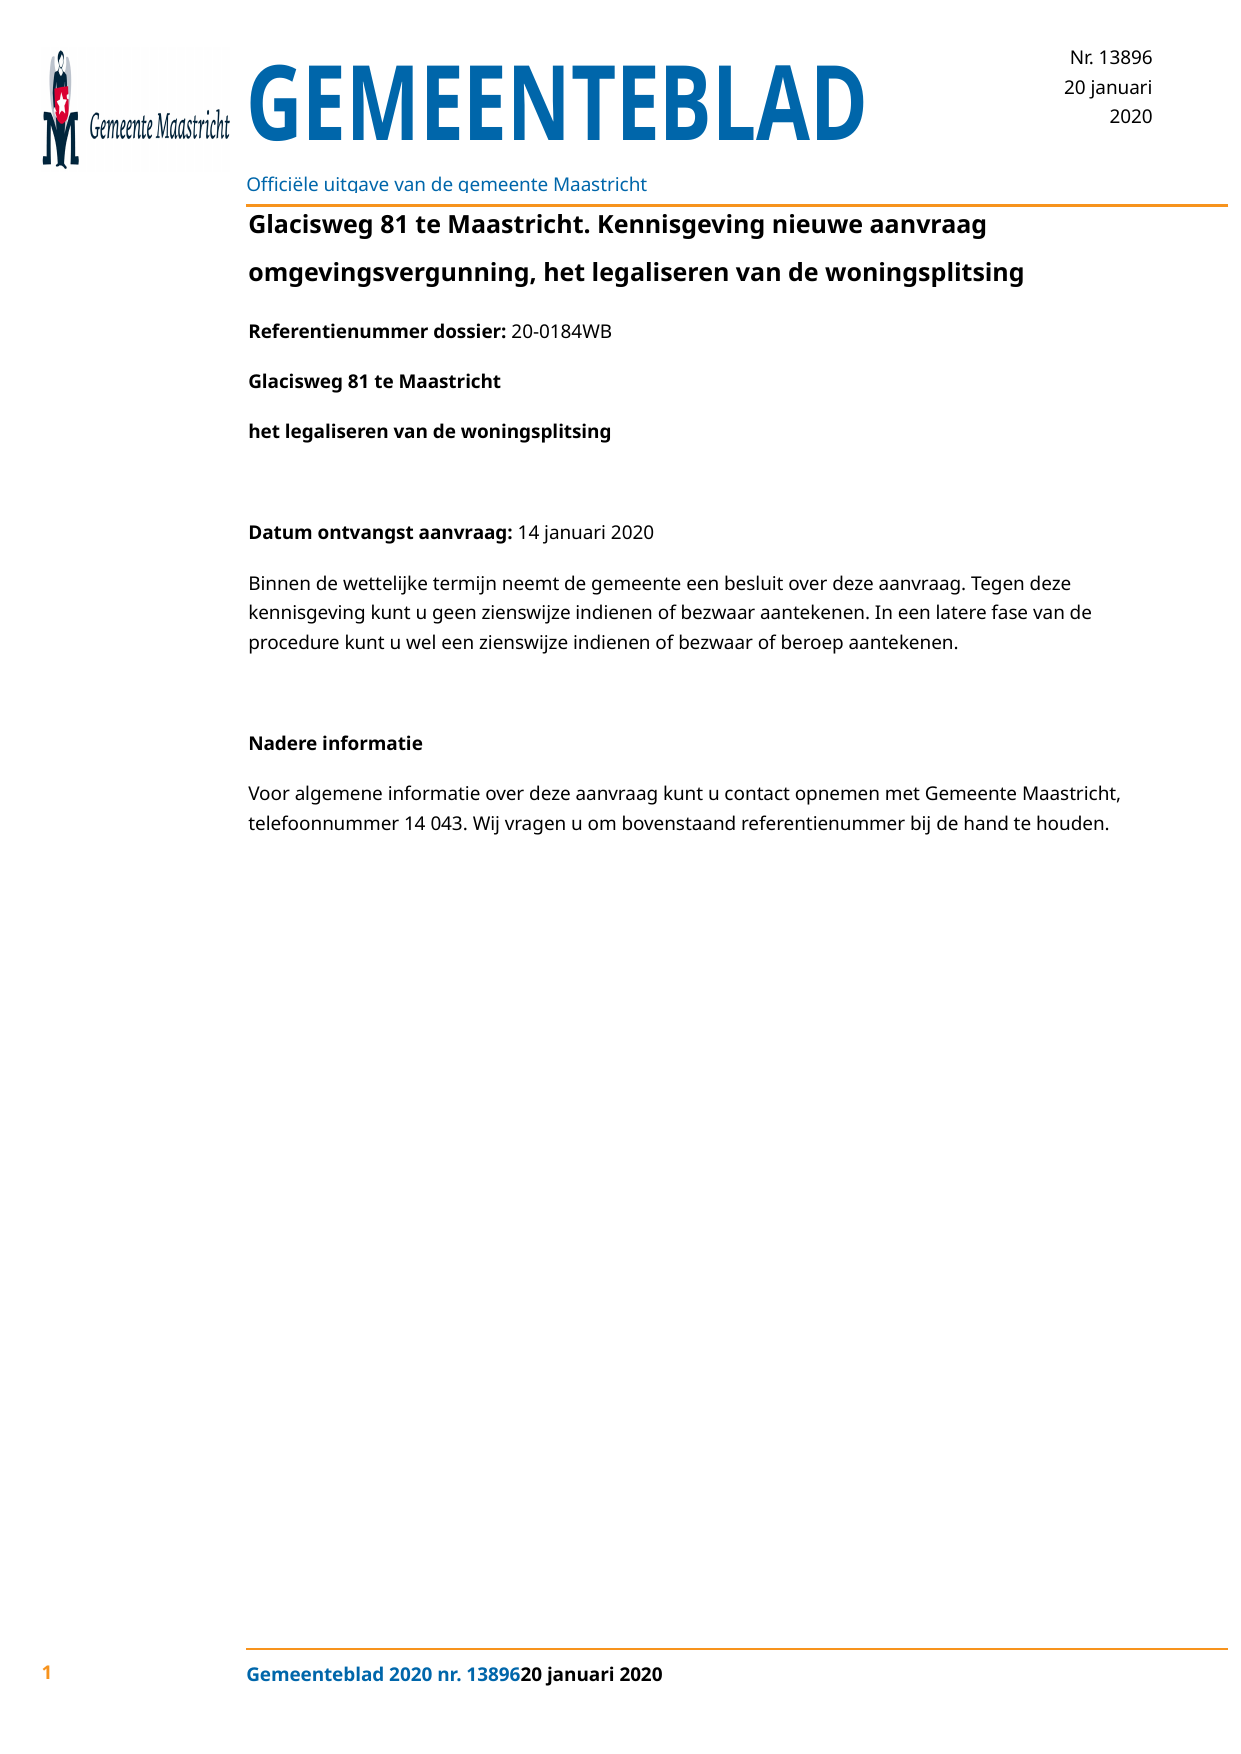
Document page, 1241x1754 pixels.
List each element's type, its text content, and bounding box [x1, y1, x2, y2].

text Glacisweg 81 te Maastricht [248, 368, 1152, 394]
text Nadere informatie [248, 730, 1152, 756]
text Datum ontvangst aanvraag: 14 januari 2020 [248, 519, 1152, 545]
text Voor algemene informatie over deze aanvraag kunt u contact opnemen met Gemeente Maastricht, telefoonnummer 14 043. Wij vragen u om bovenstaand referentienummer bij de hand te houden. [248, 780, 1152, 836]
text Glacisweg 81 te Maastricht. Kennisgeving nieuwe aanvraag omgevingsvergunning, het legaliseren van de woningsplitsing [248, 207, 1152, 288]
picture [41, 47, 231, 172]
text Referentienummer dossier: 20-0184WB [248, 318, 1152, 344]
text Binnen de wettelijke termijn neemt de gemeente een besluit over deze aanvraag. Tegen deze kennisgeving kunt u geen zienswijze indienen of bezwaar aantekenen. In een latere fase van de procedure kunt u wel een zienswijze indienen of bezwaar of beroep aantekenen. [248, 570, 1152, 655]
text het legaliseren van de woningsplitsing [248, 419, 1152, 444]
